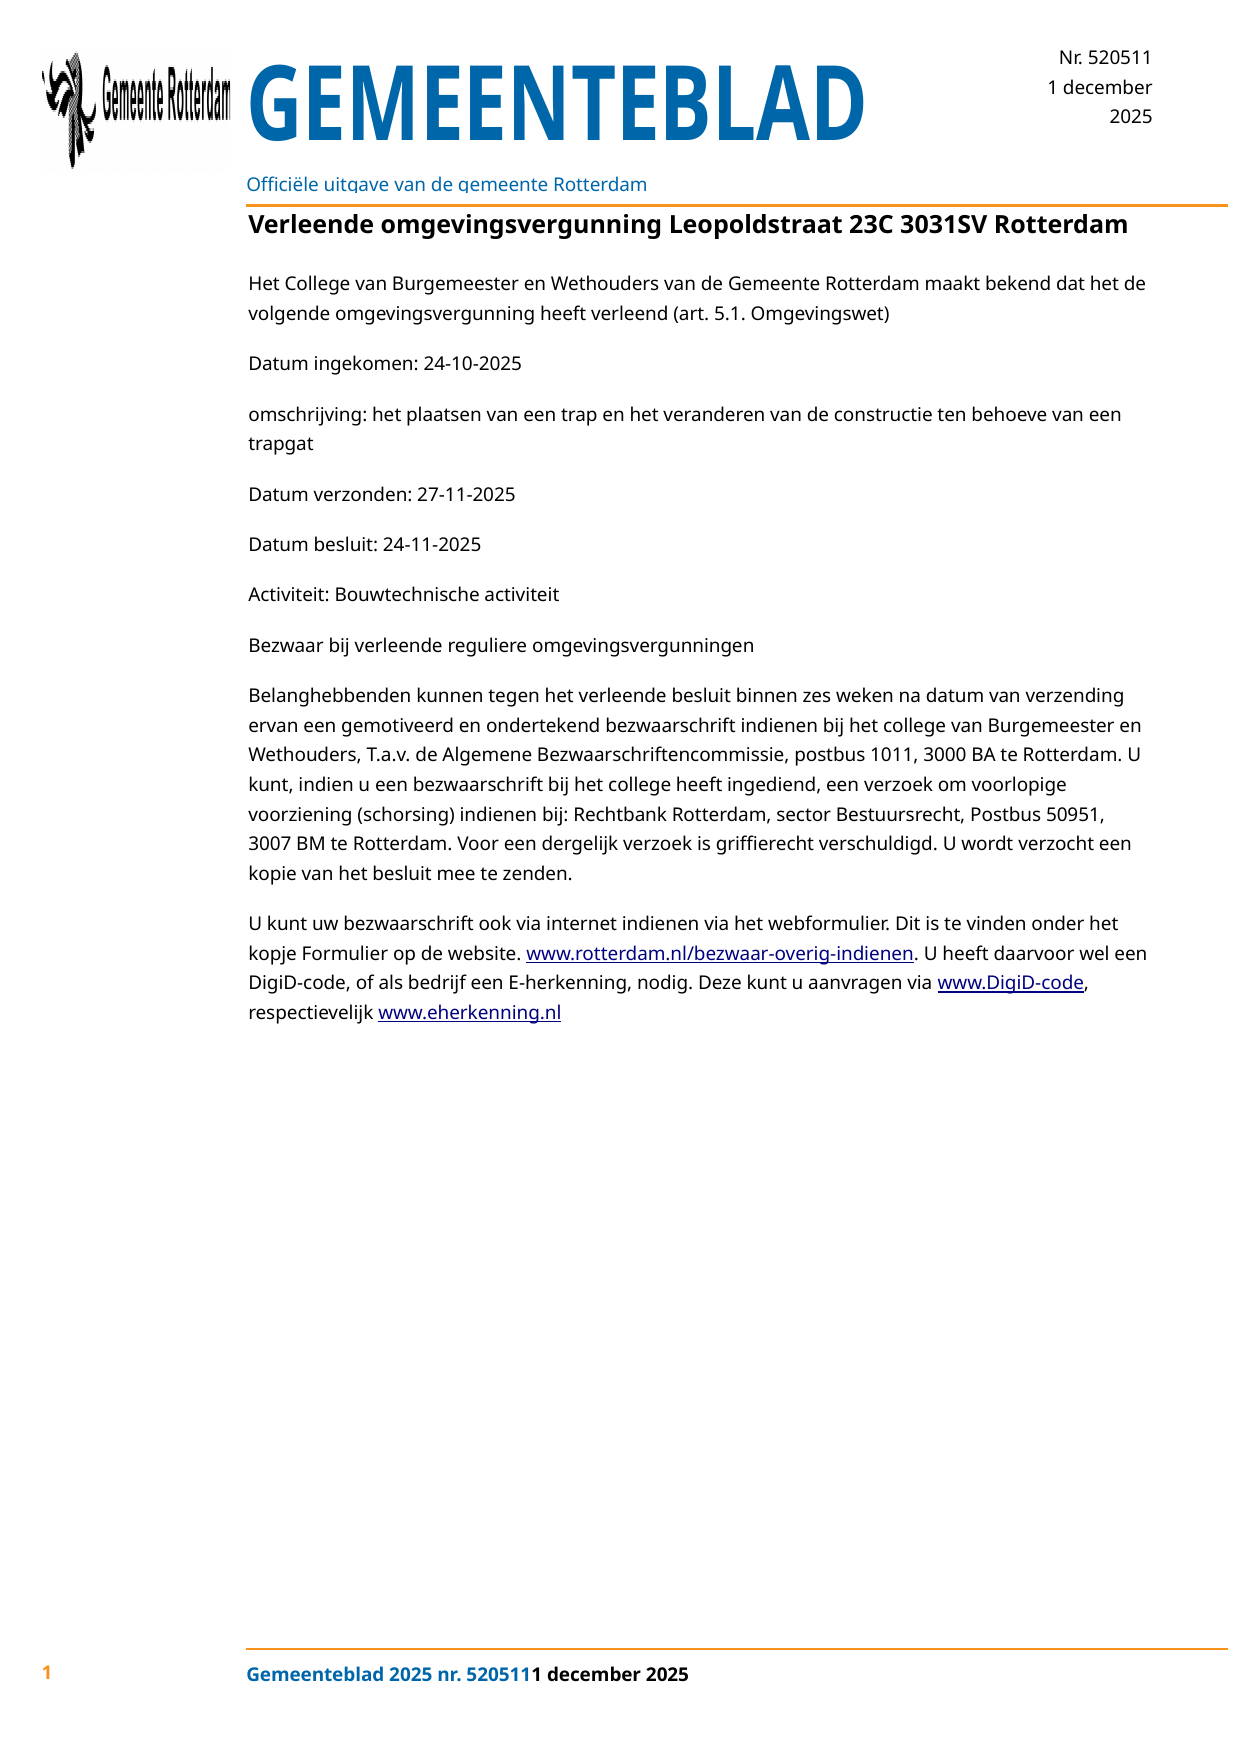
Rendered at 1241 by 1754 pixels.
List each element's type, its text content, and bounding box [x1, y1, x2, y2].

text Bezwaar bij verleende reguliere omgevingsvergunningen [248, 632, 1152, 658]
text Verleende omgevingsvergunning Leopoldstraat 23C 3031SV Rotterdam [248, 207, 1152, 241]
text Datum verzonden: 27-11-2025 [248, 481, 1152, 506]
text omschrijving: het plaatsen van een trap en het veranderen van de constructie ten behoeve van een trapgat [248, 401, 1152, 456]
text Belanghebbenden kunnen tegen het verleende besluit binnen zes weken na datum van verzending ervan een gemotiveerd en ondertekend bezwaarschrift indienen bij het college van Burgemeester en Wethouders, T.a.v. de Algemene Bezwaarschriftencommissie, postbus 1011, 3000 BA te Rotterdam. U kunt, indien u een bezwaarschrift bij het college heeft ingediend, een verzoek om voorlopige voorziening (schorsing) indienen bij: Rechtbank Rotterdam, sector Bestuursrecht, Postbus 50951, 3007 BM te Rotterdam. Voor een dergelijk verzoek is griffierecht verschuldigd. U wordt verzocht een kopie van het besluit mee te zenden. [248, 682, 1152, 886]
text Datum ingekomen: 24-10-2025 [248, 350, 1152, 376]
text Het College van Burgemeester en Wethouders van de Gemeente Rotterdam maakt bekend dat het de volgende omgevingsvergunning heeft verleend (art. 5.1. Omgevingswet) [248, 270, 1152, 326]
text U kunt uw bezwaarschrift ook via internet indienen via het webformulier. Dit is te vinden onder het kopje Formulier op de website. www.rotterdam.nl/bezwaar-overig-indienen. U heeft daarvoor wel een DigiD-code, of als bedrijf een E-herkenning, nodig. Deze kunt u aanvragen via www.DigiD-code, respectievelijk www.eherkenning.nl [248, 910, 1152, 1025]
text Activiteit: Bouwtechnische activiteit [248, 582, 1152, 607]
text Datum besluit: 24-11-2025 [248, 531, 1152, 557]
picture [41, 47, 231, 172]
